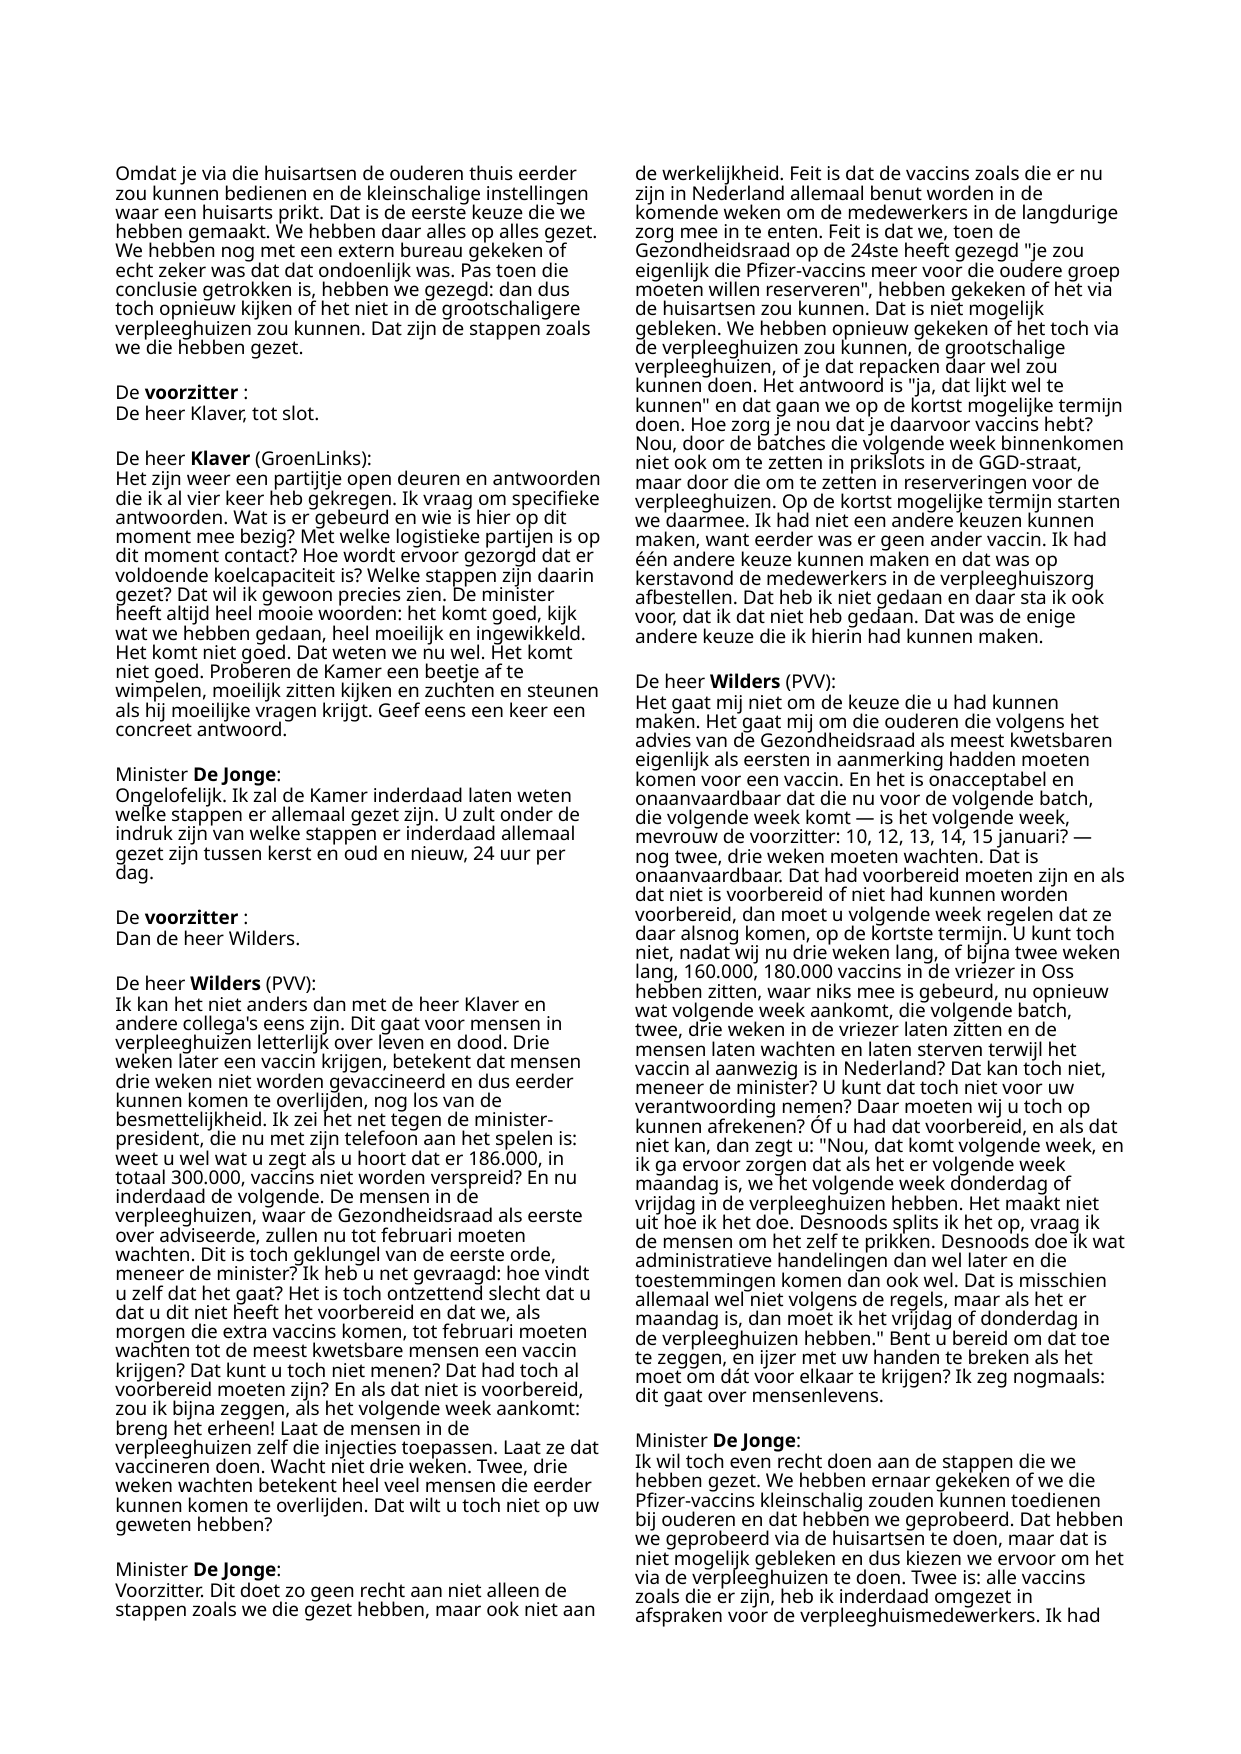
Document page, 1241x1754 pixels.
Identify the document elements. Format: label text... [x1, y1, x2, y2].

text Het gaat mij niet om de keuze die u had kunnen maken. Het gaat mij om die ouderen die volgens het advies van de Gezondheidsraad als meest kwetsbaren eigenlijk als eersten in aanmerking hadden moeten komen voor een vaccin. En het is onacceptabel en onaanvaardbaar dat die nu voor de volgende batch, die volgende week komt — is het volgende week, mevrouw de voorzitter: 10, 12, 13, 14, 15 januari? — nog twee, drie weken moeten wachten. Dat is onaanvaardbaar. Dat had voorbereid moeten zijn en als dat niet is voorbereid of niet had kunnen worden voorbereid, dan moet u volgende week regelen dat ze daar alsnog komen, op de kortste termijn. U kunt toch niet, nadat wij nu drie weken lang, of bijna twee weken lang, 160.000, 180.000 vaccins in de vriezer in Oss hebben zitten, waar niks mee is gebeurd, nu opnieuw wat volgende week aankomt, die volgende batch, twee, drie weken in de vriezer laten zitten en de mensen laten wachten en laten sterven terwijl het vaccin al aanwezig is in Nederland? Dat kan toch niet, meneer de minister? U kunt dat toch niet voor uw verantwoording nemen? Daar moeten wij u toch op kunnen afrekenen? Óf u had dat voorbereid, en als dat niet kan, dan zegt u: "Nou, dat komt volgende week, en ik ga ervoor zorgen dat als het er volgende week maandag is, we het volgende week donderdag of vrijdag in de verpleeghuizen hebben. Het maakt niet uit hoe ik het doe. Desnoods splits ik het op, vraag ik de mensen om het zelf te prikken. Desnoods doe ik wat administratieve handelingen dan wel later en die toestemmingen komen dan ook wel. Dat is misschien allemaal wel niet volgens de regels, maar als het er maandag is, dan moet ik het vrijdag of donderdag in de verpleeghuizen hebben." Bent u bereid om dat toe te zeggen, en ijzer met uw handen te breken als het moet om dát voor elkaar te krijgen? Ik zeg nogmaals: dit gaat over mensenlevens. [635, 694, 1125, 1407]
text Het zijn weer een partijtje open deuren en antwoorden die ik al vier keer heb gekregen. Ik vraag om specifieke antwoorden. Wat is er gebeurd en wie is hier op dit moment mee bezig? Met welke logistieke partijen is op dit moment contact? Hoe wordt ervoor gezorgd dat er voldoende koelcapaciteit is? Welke stappen zijn daarin gezet? Dat wil ik gewoon precies zien. De minister heeft altijd heel mooie woorden: het komt goed, kijk wat we hebben gedaan, heel moeilijk en ingewikkeld. Het komt niet goed. Dat weten we nu wel. Het komt niet goed. Proberen de Kamer een beetje af te wimpelen, moeilijk zitten kijken en zuchten en steunen als hij moeilijke vragen krijgt. Geef eens een keer een concreet antwoord. [115, 470, 605, 740]
text Ongelofelijk. Ik zal de Kamer inderdaad laten weten welke stappen er allemaal gezet zijn. U zult onder de indruk zijn van welke stappen er inderdaad allemaal gezet zijn tussen kerst en oud en nieuw, 24 uur per dag. [115, 787, 605, 883]
text De heer Klaver (GroenLinks): [115, 445, 605, 470]
text Ik kan het niet anders dan met de heer Klaver en andere collega's eens zijn. Dit gaat voor mensen in verpleeghuizen letterlijk over leven en dood. Drie weken later een vaccin krijgen, betekent dat mensen drie weken niet worden gevaccineerd en dus eerder kunnen komen te overlijden, nog los van de besmettelijkheid. Ik zei het net tegen de minister-president, die nu met zijn telefoon aan het spelen is: weet u wel wat u zegt als u hoort dat er 186.000, in totaal 300.000, vaccins niet worden verspreid? En nu inderdaad de volgende. De mensen in de verpleeghuizen, waar de Gezondheidsraad als eerste over adviseerde, zullen nu tot februari moeten wachten. Dit is toch geklungel van de eerste orde, meneer de minister? Ik heb u net gevraagd: hoe vindt u zelf dat het gaat? Het is toch ontzettend slecht dat u dat u dit niet heeft het voorbereid en dat we, als morgen die extra vaccins komen, tot februari moeten wachten tot de meest kwetsbare mensen een vaccin krijgen? Dat kunt u toch niet menen? Dat had toch al voorbereid moeten zijn? En als dat niet is voorbereid, zou ik bijna zeggen, als het volgende week aankomt: breng het erheen! Laat de mensen in de verpleeghuizen zelf die injecties toepassen. Laat ze dat vaccineren doen. Wacht niet drie weken. Twee, drie weken wachten betekent heel veel mensen die eerder kunnen komen te overlijden. Dat wilt u toch niet op uw geweten hebben? [115, 996, 605, 1535]
text De heer Wilders (PVV): [115, 970, 605, 996]
text De voorzitter : [115, 379, 605, 404]
text Voorzitter. Dit doet zo geen recht aan niet alleen de stappen zoals we die gezet hebben, maar ook niet aan [115, 1582, 605, 1620]
text De heer Wilders (PVV): [635, 668, 1125, 694]
text Minister De Jonge: [115, 1556, 605, 1582]
text De voorzitter : [115, 904, 605, 930]
text Omdat je via die huisartsen de ouderen thuis eerder zou kunnen bedienen en de kleinschalige instellingen waar een huisarts prikt. Dat is de eerste keuze die we hebben gemaakt. We hebben daar alles op alles gezet. We hebben nog met een extern bureau gekeken of echt zeker was dat dat ondoenlijk was. Pas toen die conclusie getrokken is, hebben we gezegd: dan dus toch opnieuw kijken of het niet in de grootschaligere verpleeghuizen zou kunnen. Dat zijn de stappen zoals we die hebben gezet. [115, 165, 605, 358]
text de werkelijkheid. Feit is dat de vaccins zoals die er nu zijn in Nederland allemaal benut worden in de komende weken om de medewerkers in de langdurige zorg mee in te enten. Feit is dat we, toen de Gezondheidsraad op de 24ste heeft gezegd "je zou eigenlijk die Pfizer-vaccins meer voor die oudere groep moeten willen reserveren", hebben gekeken of het via de huisartsen zou kunnen. Dat is niet mogelijk gebleken. We hebben opnieuw gekeken of het toch via de verpleeghuizen zou kunnen, de grootschalige verpleeghuizen, of je dat repacken daar wel zou kunnen doen. Het antwoord is "ja, dat lijkt wel te kunnen" en dat gaan we op de kortst mogelijke termijn doen. Hoe zorg je nou dat je daarvoor vaccins hebt? Nou, door de batches die volgende week binnenkomen niet ook om te zetten in prikslots in de GGD-straat, maar door die om te zetten in reserveringen voor de verpleeghuizen. Op de kortst mogelijke termijn starten we daarmee. Ik had niet een andere keuzen kunnen maken, want eerder was er geen ander vaccin. Ik had één andere keuze kunnen maken en dat was op kerstavond de medewerkers in de verpleeghuiszorg afbestellen. Dat heb ik niet gedaan en daar sta ik ook voor, dat ik dat niet heb gedaan. Dat was de enige andere keuze die ik hierin had kunnen maken. [635, 165, 1125, 647]
text Minister De Jonge: [115, 761, 605, 787]
text De heer Klaver, tot slot. [115, 404, 605, 424]
text Dan de heer Wilders. [115, 930, 605, 949]
text Ik wil toch even recht doen aan de stappen die we hebben gezet. We hebben ernaar gekeken of we die Pfizer-vaccins kleinschalig zouden kunnen toedienen bij ouderen en dat hebben we geprobeerd. Dat hebben we geprobeerd via de huisartsen te doen, maar dat is niet mogelijk gebleken en dus kiezen we ervoor om het via de verpleeghuizen te doen. Twee is: alle vaccins zoals die er zijn, heb ik inderdaad omgezet in afspraken voor de verpleeghuismedewerkers. Ik had [635, 1453, 1125, 1627]
text Minister De Jonge: [635, 1427, 1125, 1453]
